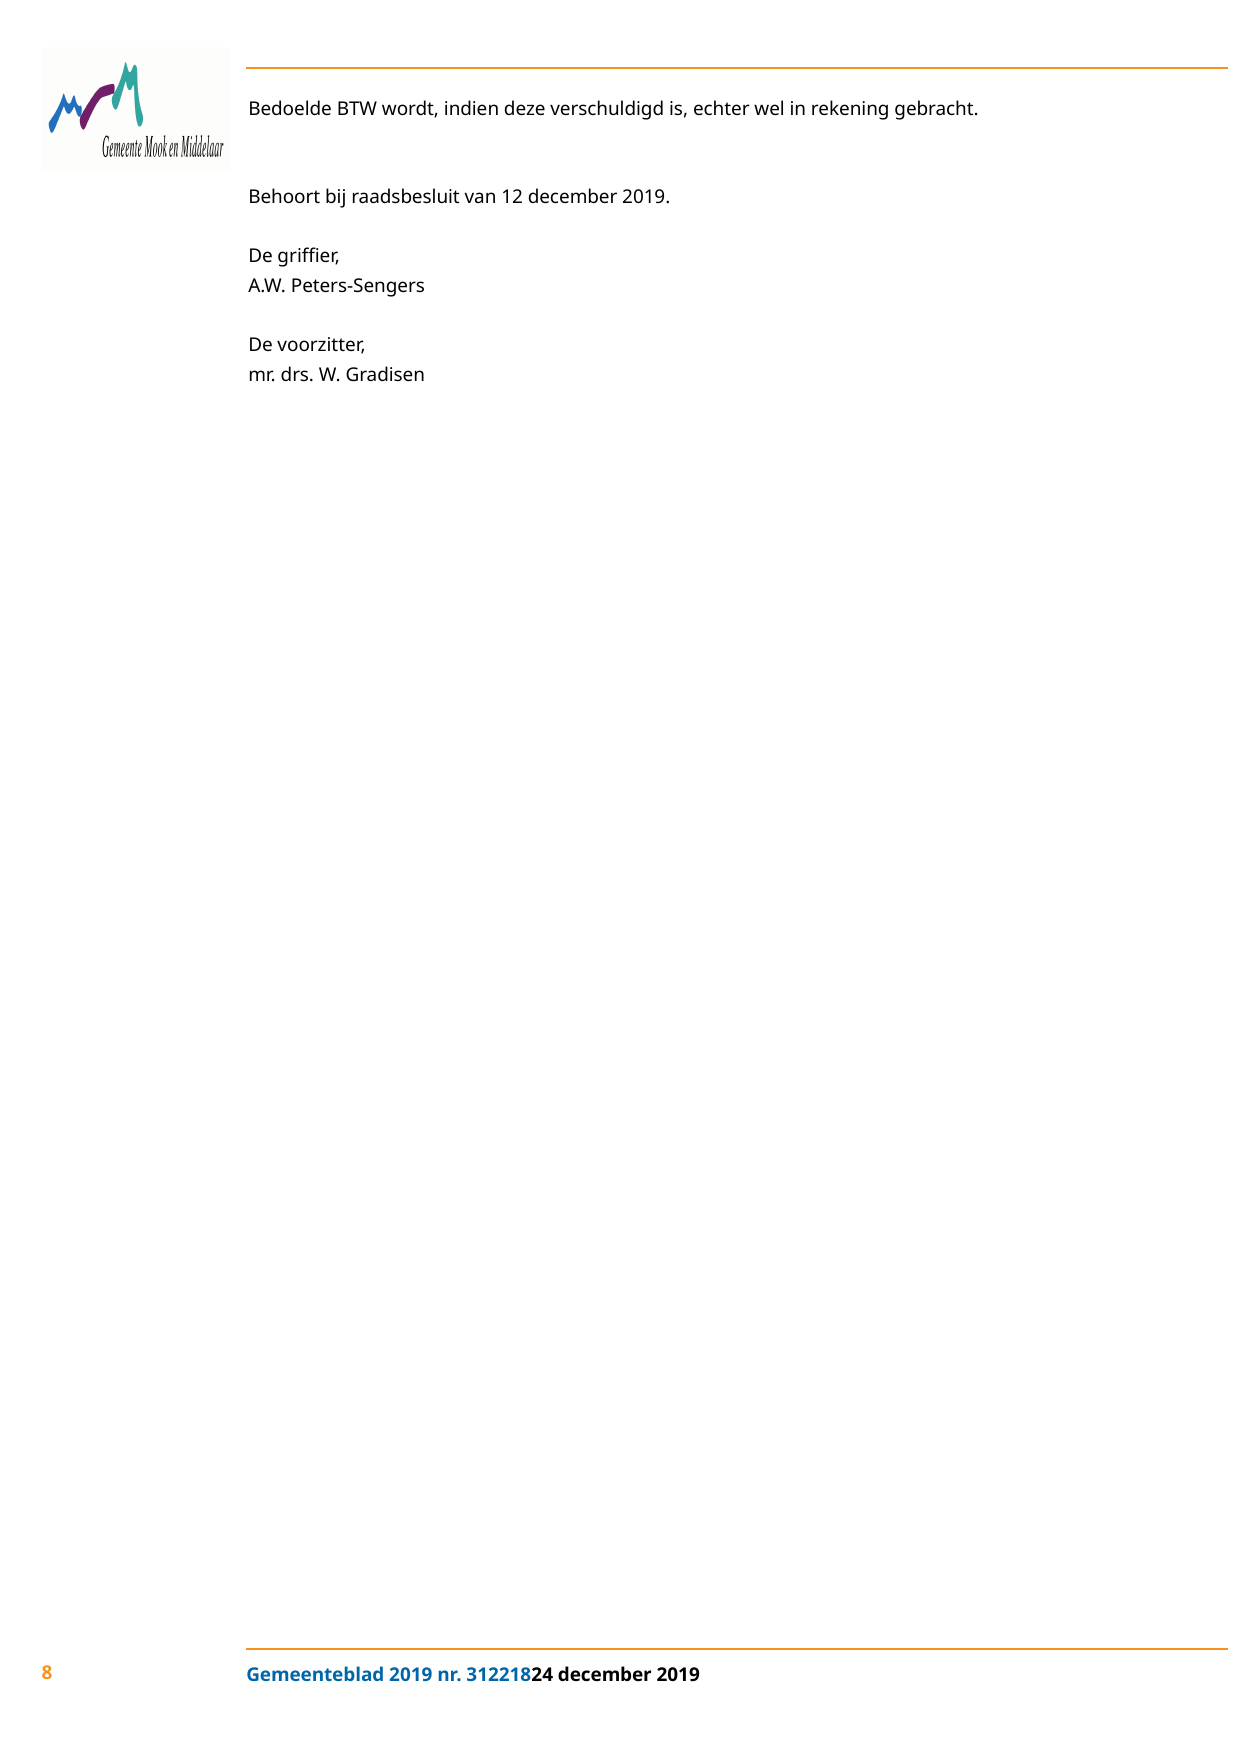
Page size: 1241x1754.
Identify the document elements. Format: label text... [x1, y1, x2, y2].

text A.W. Peters-Sengers [248, 272, 1152, 298]
text Behoort bij raadsbesluit van 12 december 2019. [248, 183, 1152, 209]
text Bedoelde BTW wordt, indien deze verschuldigd is, echter wel in rekening gebracht. [248, 95, 1152, 121]
picture [41, 47, 231, 172]
text De griffier, [248, 243, 1152, 268]
text De voorzitter, [248, 331, 1152, 357]
text mr. drs. W. Gradisen [248, 361, 1152, 387]
